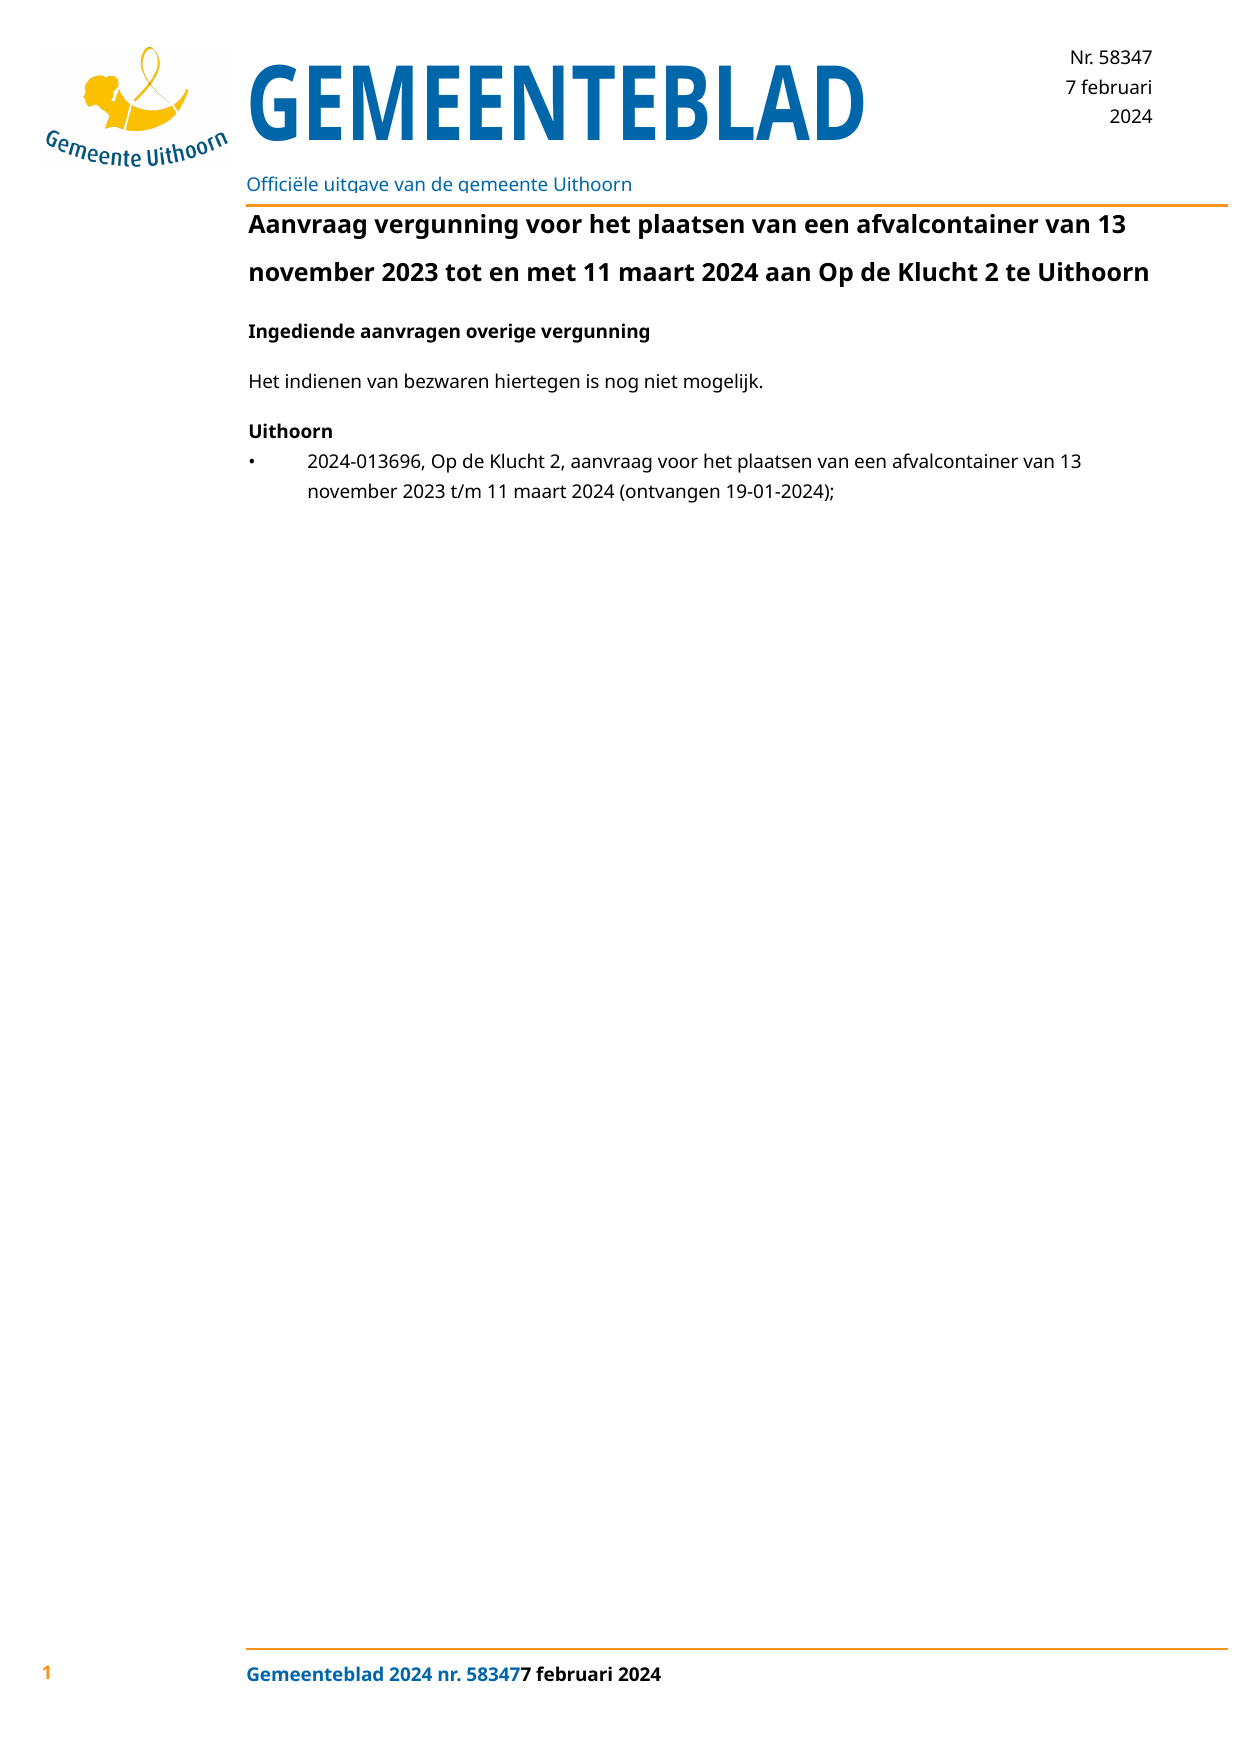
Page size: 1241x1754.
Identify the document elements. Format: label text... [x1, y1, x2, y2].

text Aanvraag vergunning voor het plaatsen van een afvalcontainer van 13 november 2023 tot en met 11 maart 2024 aan Op de Klucht 2 te Uithoorn [248, 207, 1152, 288]
text Uithoorn [248, 419, 1152, 444]
text Ingediende aanvragen overige vergunning [248, 318, 1152, 344]
list 2024-013696, Op de Klucht 2, aanvraag voor het plaatsen van een afvalcontainer van 13 november 2023 t/m 11 maart 2024 (ontvangen 19-01-2024); [248, 448, 1152, 504]
text Het indienen van bezwaren hiertegen is nog niet mogelijk. [248, 368, 1152, 394]
picture [41, 47, 231, 172]
